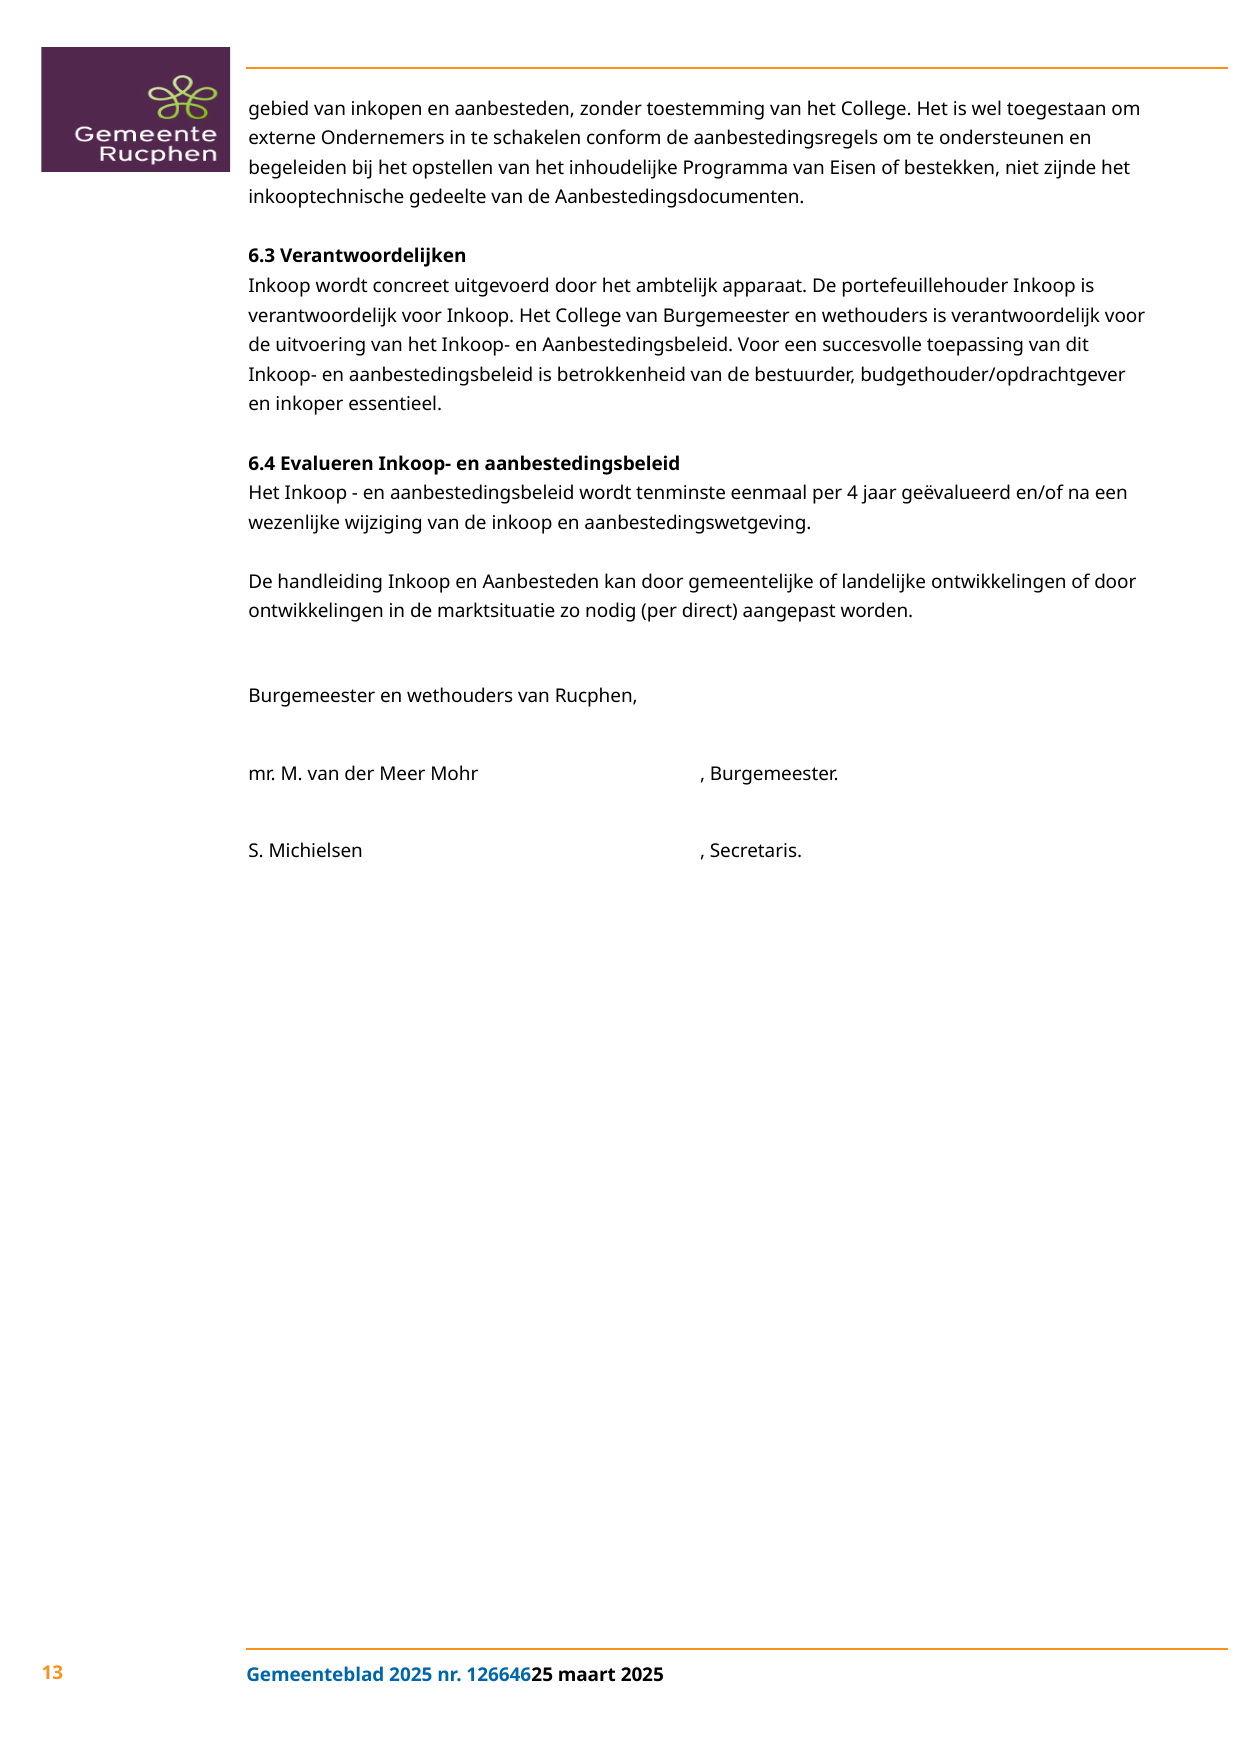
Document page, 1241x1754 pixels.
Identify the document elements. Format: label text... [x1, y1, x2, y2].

table_cell [248, 709, 1152, 734]
table_cell , Secretaris. [700, 837, 1152, 863]
text Het Inkoop - en aanbestedingsbeleid wordt tenminste eenmaal per 4 jaar geëvalueerd en/of na een wezenlijke wijziging van de inkoop en aanbestedingswetgeving. [248, 479, 1152, 535]
picture [41, 47, 231, 172]
table_header Burgemeester en wethouders van Rucphen, [248, 683, 1152, 708]
table_cell [248, 734, 1152, 760]
table_cell [248, 811, 1152, 837]
table_cell S. Michielsen [248, 837, 700, 863]
text De handleiding Inkoop en Aanbesteden kan door gemeentelijke of landelijke ontwikkelingen of door ontwikkelingen in de marktsituatie zo nodig (per direct) aangepast worden. [248, 568, 1152, 623]
text Inkoop wordt concreet uitgevoerd door het ambtelijk apparaat. De portefeuillehouder Inkoop is verantwoordelijk voor Inkoop. Het College van Burgemeester en wethouders is verantwoordelijk voor de uitvoering van het Inkoop- en Aanbestedingsbeleid. Voor een succesvolle toepassing van dit Inkoop- en aanbestedingsbeleid is betrokkenheid van de bestuurder, budgethouder/opdrachtgever en inkoper essentieel. [248, 272, 1152, 416]
text gebied van inkopen en aanbesteden, zonder toestemming van het College. Het is wel toegestaan om externe Ondernemers in te schakelen conform de aanbestedingsregels om te ondersteunen en begeleiden bij het opstellen van het inhoudelijke Programma van Eisen of bestekken, niet zijnde het inkooptechnische gedeelte van de Aanbestedingsdocumenten. [248, 95, 1152, 209]
table_cell [248, 786, 1152, 811]
text 6.4 Evalueren Inkoop- en aanbestedingsbeleid [248, 450, 1152, 476]
table_cell mr. M. van der Meer Mohr [248, 760, 700, 786]
table_cell , Burgemeester. [700, 760, 1152, 786]
text 6.3 Verantwoordelijken [248, 243, 1152, 268]
